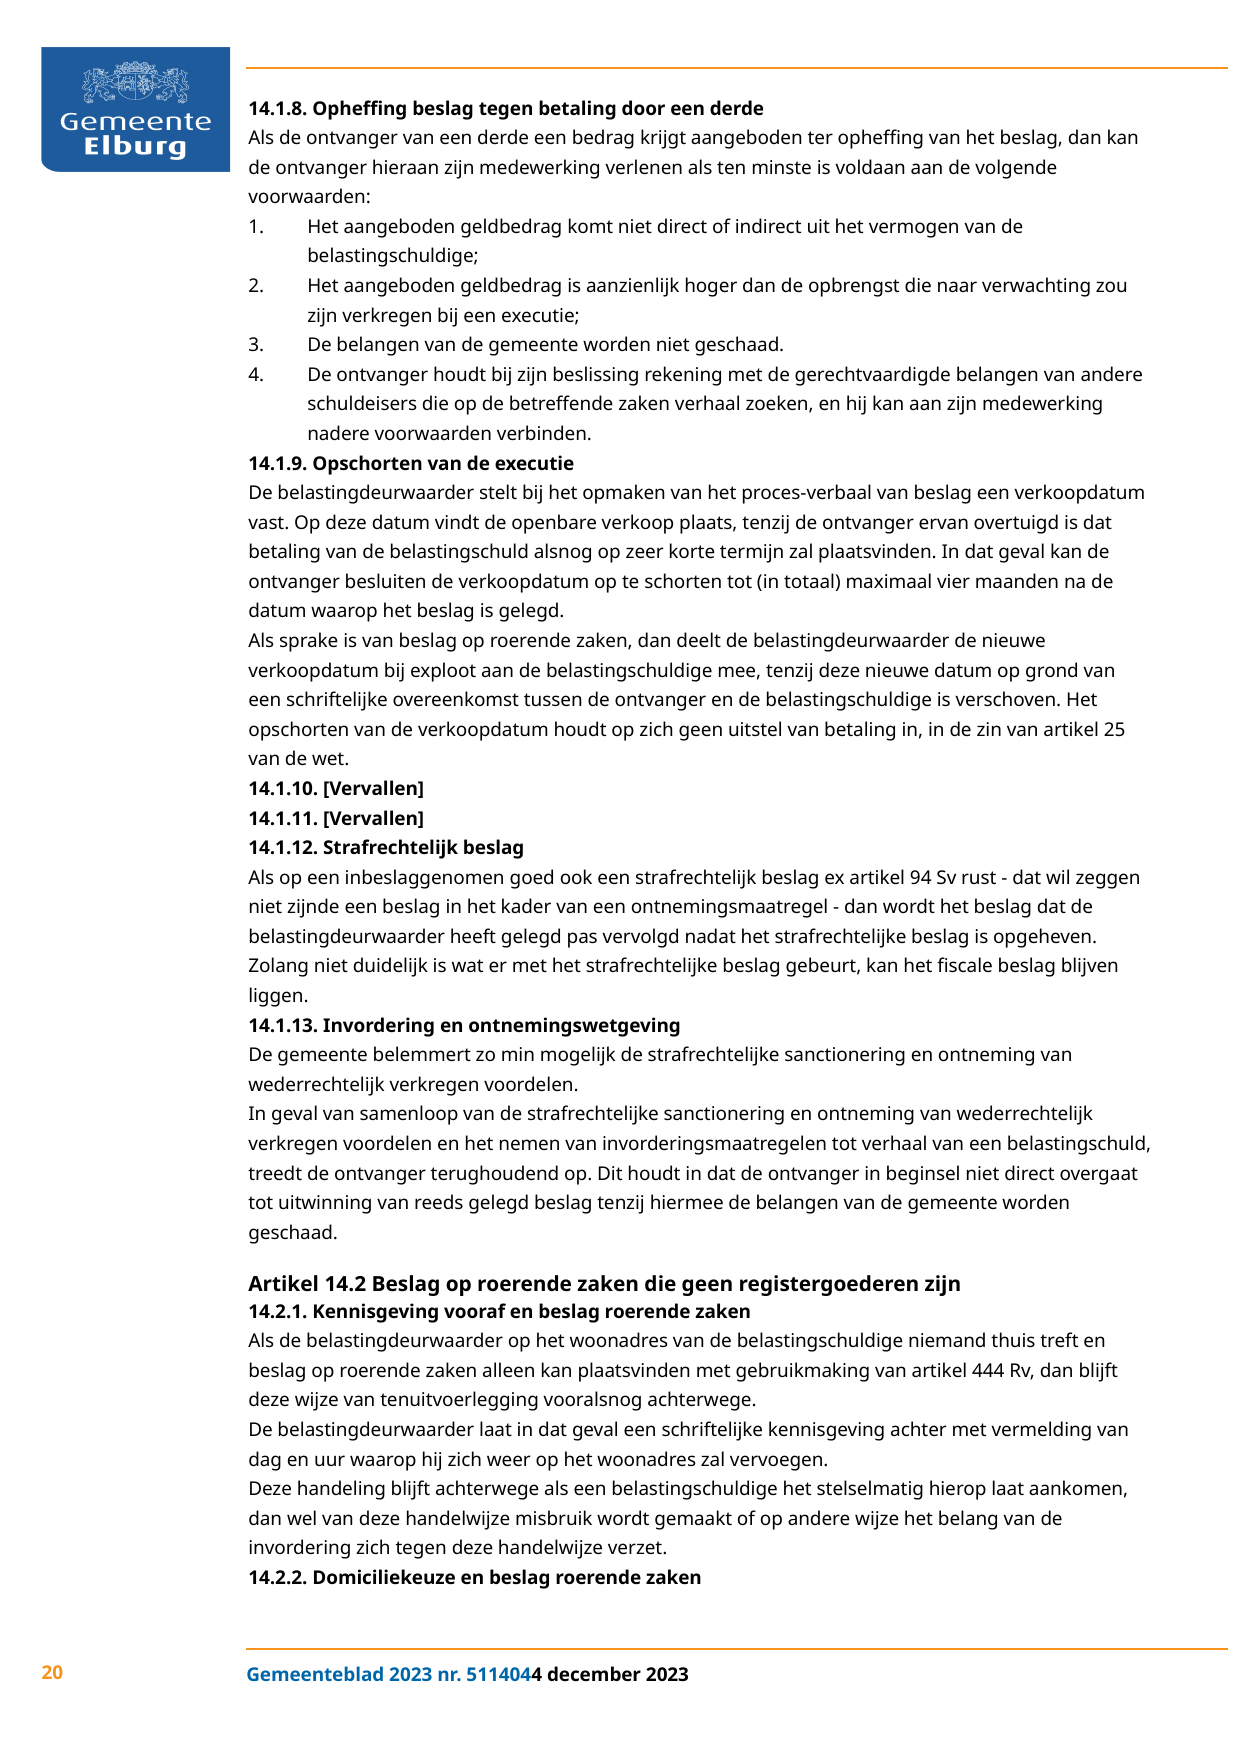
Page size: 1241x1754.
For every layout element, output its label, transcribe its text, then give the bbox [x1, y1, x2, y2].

text 14.1.11. [Vervallen] [248, 805, 1152, 831]
text 14.1.12. Strafrechtelijk beslag [248, 834, 1152, 860]
text Artikel 14.2 Beslag op roerende zaken die geen registergoederen zijn [248, 1269, 1152, 1298]
list De ontvanger houdt bij zijn beslissing rekening met de gerechtvaardigde belangen van andere schuldeisers die op de betreffende zaken verhaal zoeken, en hij kan aan zijn medewerking nadere voorwaarden verbinden. [248, 361, 1152, 446]
text Als de belastingdeurwaarder op het woonadres van de belastingschuldige niemand thuis treft en beslag op roerende zaken alleen kan plaatsvinden met gebruikmaking van artikel 444 Rv, dan blijft deze wijze van tenuitvoerlegging vooralsnog achterwege. [248, 1327, 1152, 1412]
text De belastingdeurwaarder stelt bij het opmaken van het proces-verbaal van beslag een verkoopdatum vast. Op deze datum vindt de openbare verkoop plaats, tenzij de ontvanger ervan overtuigd is dat betaling van de belastingschuld alsnog op zeer korte termijn zal plaatsvinden. In dat geval kan de ontvanger besluiten de verkoopdatum op te schorten tot (in totaal) maximaal vier maanden na de datum waarop het beslag is gelegd. [248, 479, 1152, 623]
text 14.1.9. Opschorten van de executie [248, 450, 1152, 476]
text Als sprake is van beslag op roerende zaken, dan deelt de belastingdeurwaarder de nieuwe verkoopdatum bij exploot aan de belastingschuldige mee, tenzij deze nieuwe datum op grond van een schriftelijke overeenkomst tussen de ontvanger en de belastingschuldige is verschoven. Het opschorten van de verkoopdatum houdt op zich geen uitstel van betaling in, in de zin van artikel 25 van de wet. [248, 627, 1152, 771]
list De belangen van de gemeente worden niet geschaad. [248, 331, 1152, 357]
text 14.2.1. Kennisgeving vooraf en beslag roerende zaken [248, 1298, 1152, 1323]
text De belastingdeurwaarder laat in dat geval een schriftelijke kennisgeving achter met vermelding van dag en uur waarop hij zich weer op het woonadres zal vervoegen. [248, 1416, 1152, 1471]
text De gemeente belemmert zo min mogelijk de strafrechtelijke sanctionering en ontneming van wederrechtelijk verkregen voordelen. [248, 1041, 1152, 1097]
text Als op een inbeslaggenomen goed ook een strafrechtelijk beslag ex artikel 94 Sv rust - dat wil zeggen niet zijnde een beslag in het kader van een ontnemingsmaatregel - dan wordt het beslag dat de belastingdeurwaarder heeft gelegd pas vervolgd nadat het strafrechtelijke beslag is opgeheven. [248, 864, 1152, 949]
text In geval van samenloop van de strafrechtelijke sanctionering en ontneming van wederrechtelijk verkregen voordelen en het nemen van invorderingsmaatregelen tot verhaal van een belastingschuld, treedt de ontvanger terughoudend op. Dit houdt in dat de ontvanger in beginsel niet direct overgaat tot uitwinning van reeds gelegd beslag tenzij hiermee de belangen van de gemeente worden geschaad. [248, 1101, 1152, 1245]
text 14.1.10. [Vervallen] [248, 775, 1152, 801]
list Het aangeboden geldbedrag komt niet direct of indirect uit het vermogen van de belastingschuldige; [248, 213, 1152, 268]
picture [41, 47, 231, 172]
text Als de ontvanger van een derde een bedrag krijgt aangeboden ter opheffing van het beslag, dan kan de ontvanger hieraan zijn medewerking verlenen als ten minste is voldaan aan de volgende voorwaarden: [248, 124, 1152, 209]
list Het aangeboden geldbedrag is aanzienlijk hoger dan de opbrengst die naar verwachting zou zijn verkregen bij een executie; [248, 272, 1152, 328]
text Deze handeling blijft achterwege als een belastingschuldige het stelselmatig hierop laat aankomen, dan wel van deze handelwijze misbruik wordt gemaakt of op andere wijze het belang van de invordering zich tegen deze handelwijze verzet. [248, 1475, 1152, 1560]
text 14.2.2. Domiciliekeuze en beslag roerende zaken [248, 1564, 1152, 1590]
text Zolang niet duidelijk is wat er met het strafrechtelijke beslag gebeurt, kan het fiscale beslag blijven liggen. [248, 953, 1152, 1008]
text 14.1.13. Invordering en ontnemingswetgeving [248, 1012, 1152, 1038]
text 14.1.8. Opheffing beslag tegen betaling door een derde [248, 95, 1152, 121]
